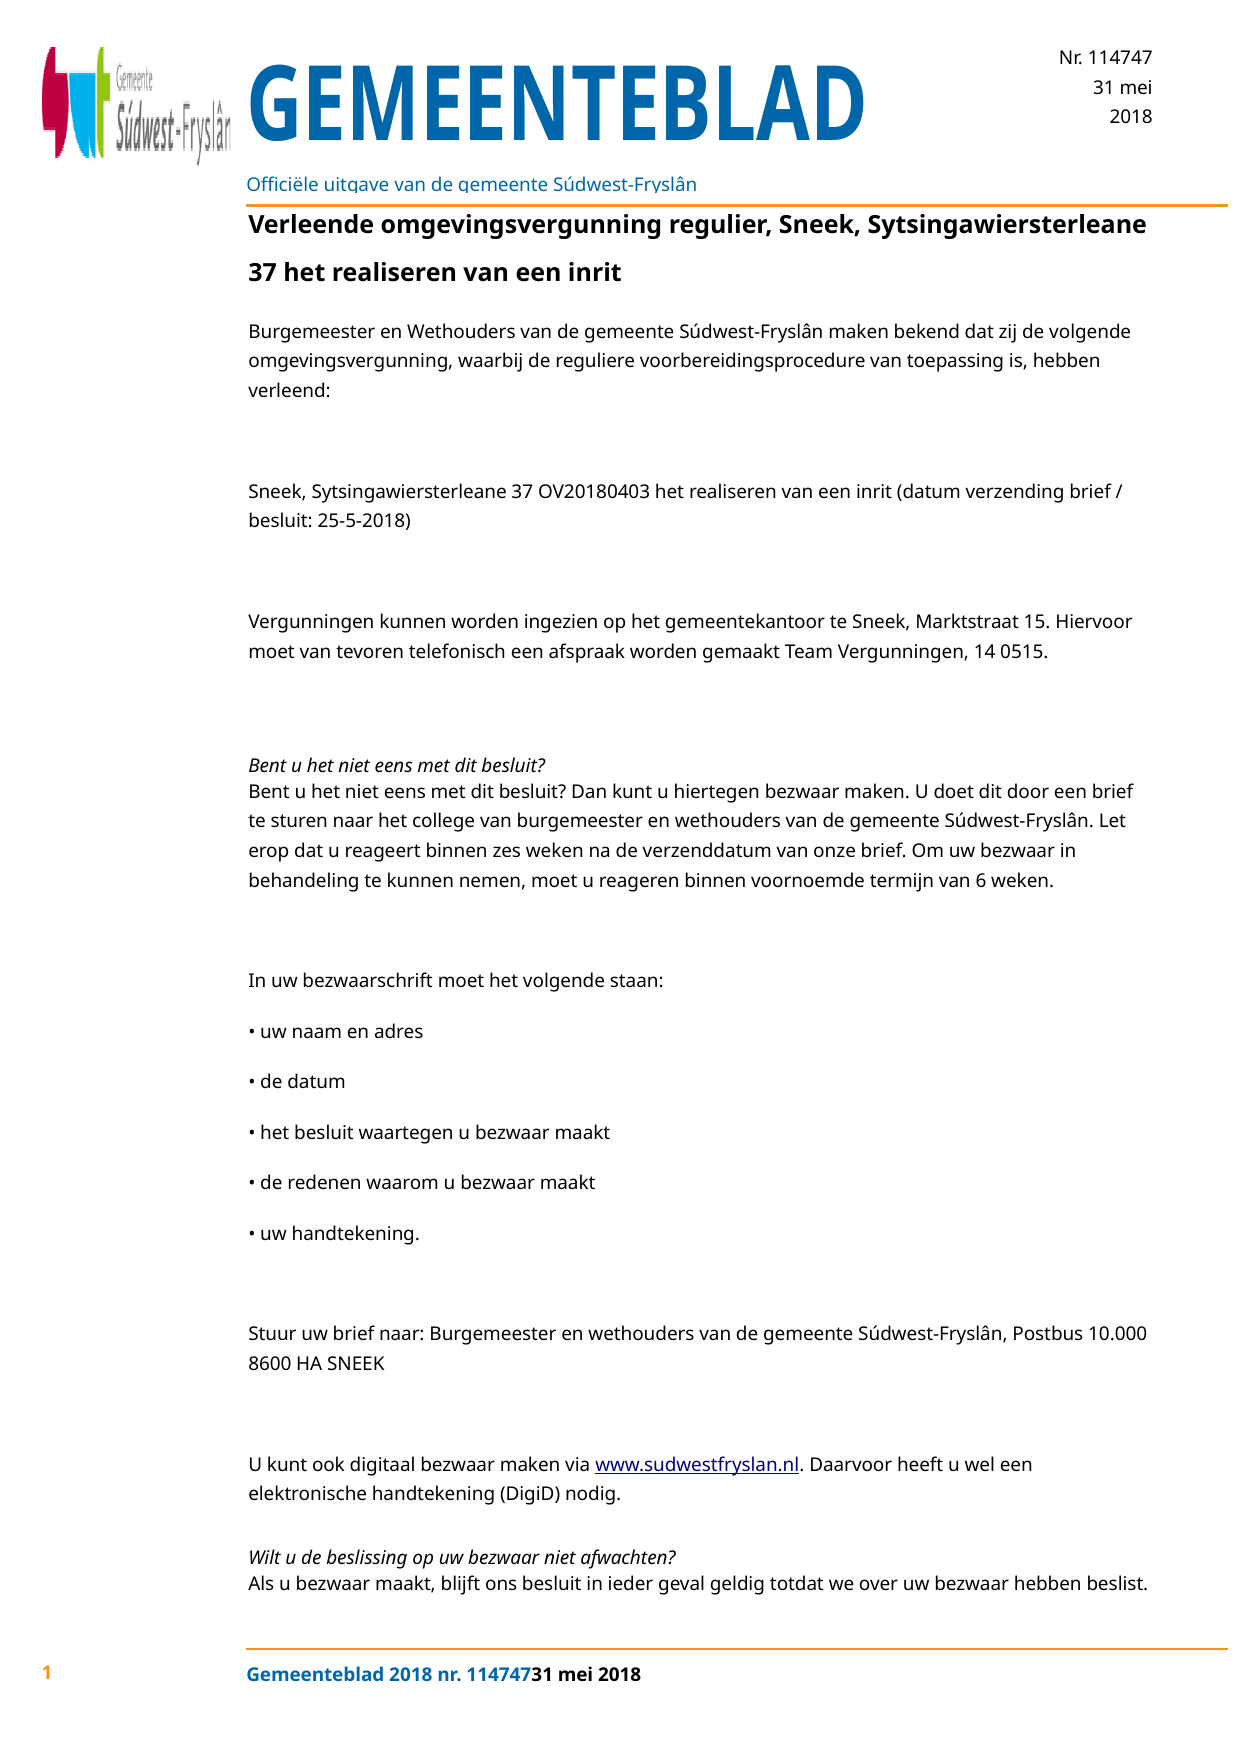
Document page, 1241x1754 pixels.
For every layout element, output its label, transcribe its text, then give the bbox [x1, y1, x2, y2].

text Sneek, Sytsingawiersterleane 37 OV20180403 het realiseren van een inrit (datum verzending brief / besluit: 25-5-2018) [248, 478, 1152, 533]
text • uw naam en adres [248, 1018, 1152, 1044]
text Als u bezwaar maakt, blijft ons besluit in ieder geval geldig totdat we over uw bezwaar hebben beslist. [248, 1570, 1152, 1596]
text Burgemeester en Wethouders van de gemeente Súdwest-Fryslân maken bekend dat zij de volgende omgevingsvergunning, waarbij de reguliere voorbereidingsprocedure van toepassing is, hebben verleend: [248, 318, 1152, 403]
text In uw bezwaarschrift moet het volgende staan: [248, 968, 1152, 993]
text • de datum [248, 1068, 1152, 1094]
text U kunt ook digitaal bezwaar maken via www.sudwestfryslan.nl. Daarvoor heeft u wel een elektronische handtekening (DigiD) nodig. [248, 1451, 1152, 1506]
text • de redenen waarom u bezwaar maakt [248, 1169, 1152, 1195]
text Vergunningen kunnen worden ingezien op het gemeentekantoor te Sneek, Marktstraat 15. Hiervoor moet van tevoren telefonisch een afspraak worden gemaakt Team Vergunningen, 14 0515. [248, 608, 1152, 664]
text • het besluit waartegen u bezwaar maakt [248, 1119, 1152, 1144]
picture [41, 47, 231, 172]
text Verleende omgevingsvergunning regulier, Sneek, Sytsingawiersterleane 37 het realiseren van een inrit [248, 207, 1152, 288]
text Bent u het niet eens met dit besluit? Dan kunt u hiertegen bezwaar maken. U doet dit door een brief te sturen naar het college van burgemeester en wethouders van de gemeente Súdwest-Fryslân. Let erop dat u reageert binnen zes weken na de verzenddatum van onze brief. Om uw bezwaar in behandeling te kunnen nemen, moet u reageren binnen voornoemde termijn van 6 weken. [248, 778, 1152, 892]
text • uw handtekening. [248, 1220, 1152, 1245]
text Stuur uw brief naar: Burgemeester en wethouders van de gemeente Súdwest-Fryslân, Postbus 10.000 8600 HA SNEEK [248, 1321, 1152, 1376]
text Bent u het niet eens met dit besluit? [248, 752, 1152, 778]
text Wilt u de beslissing op uw bezwaar niet afwachten? [248, 1544, 1152, 1570]
